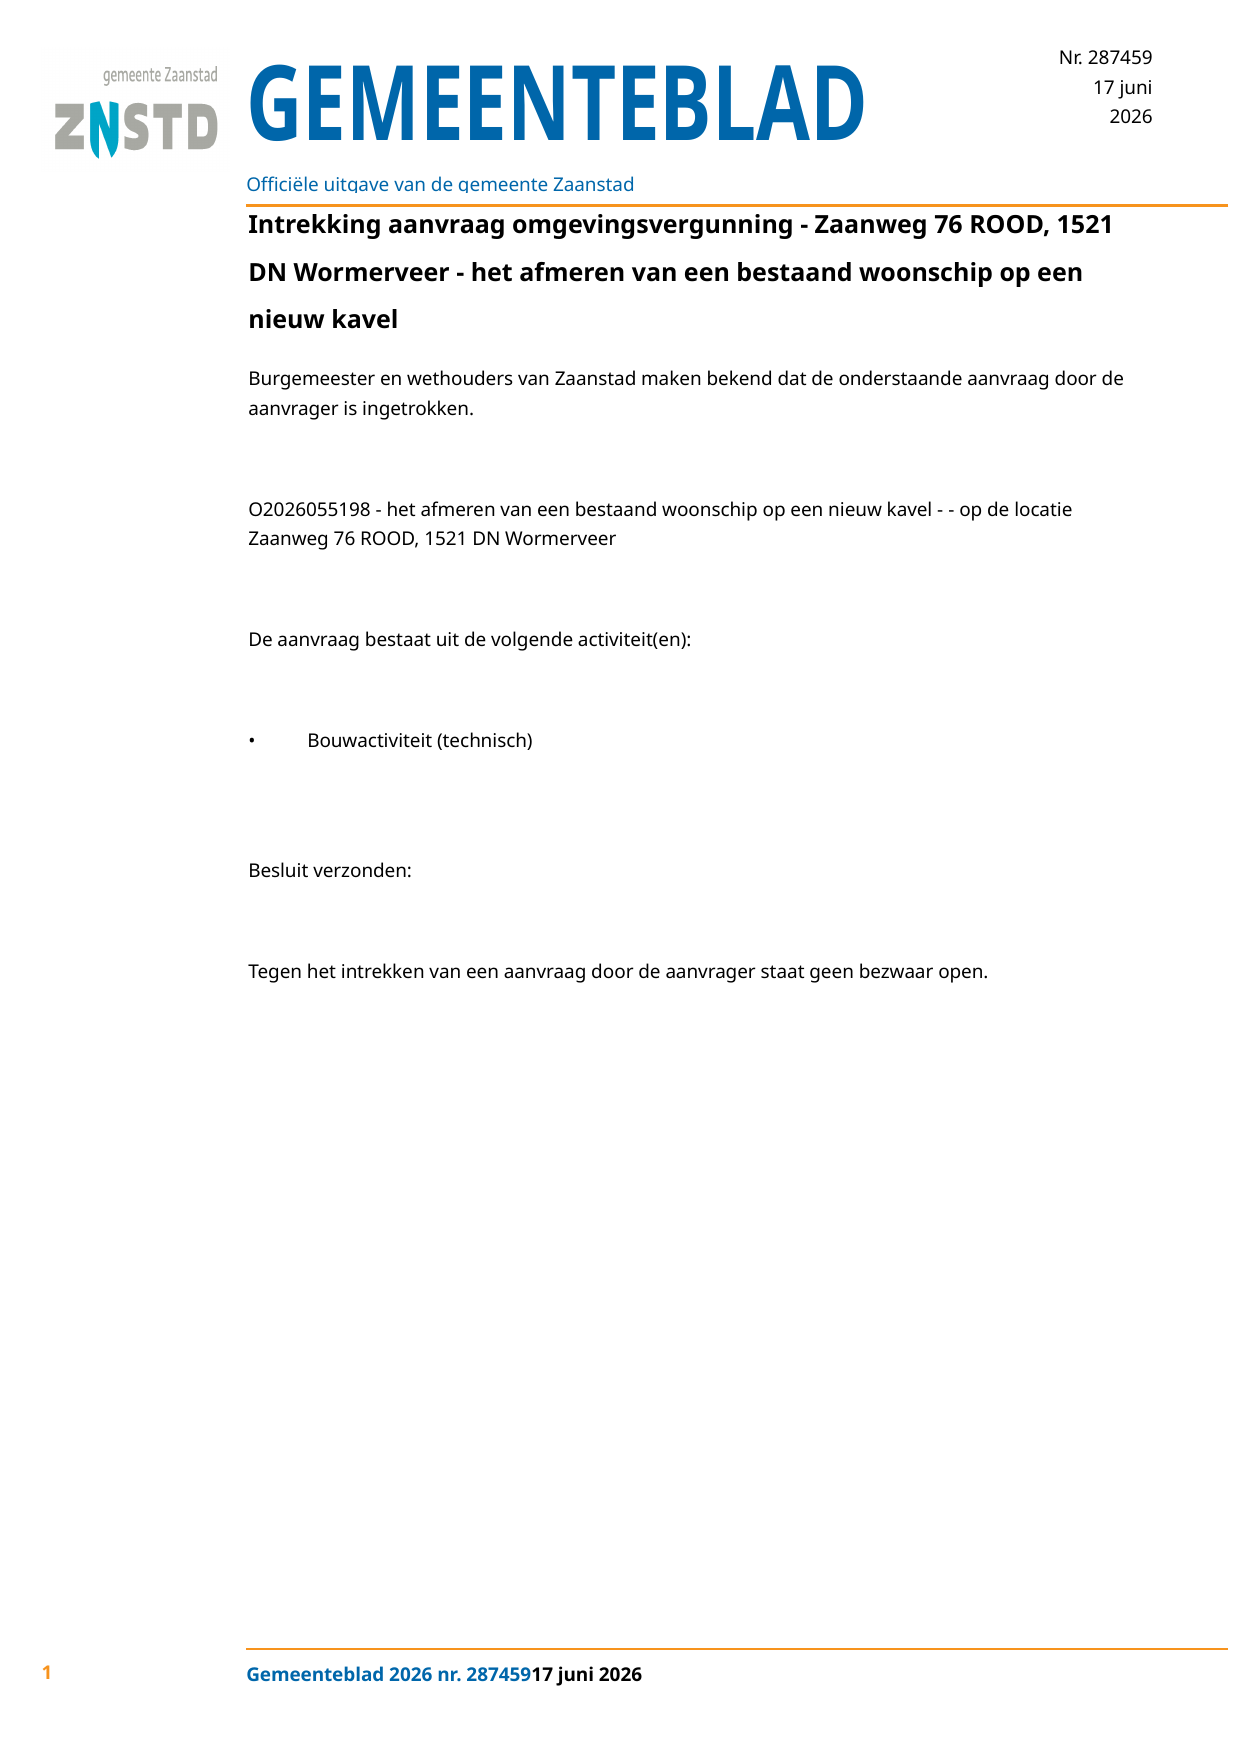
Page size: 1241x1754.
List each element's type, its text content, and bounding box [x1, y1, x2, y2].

text Burgemeester en wethouders van Zaanstad maken bekend dat de onderstaande aanvraag door de aanvrager is ingetrokken. [248, 366, 1152, 421]
list Bouwactiviteit (technisch) [248, 727, 1152, 753]
text O2026055198 - het afmeren van een bestaand woonschip op een nieuw kavel - - op de locatie Zaanweg 76 ROOD, 1521 DN Wormerveer [248, 496, 1152, 551]
text Intrekking aanvraag omgevingsvergunning - Zaanweg 76 ROOD, 1521 DN Wormerveer - het afmeren van een bestaand woonschip op een nieuw kavel [248, 207, 1152, 336]
picture [41, 47, 231, 172]
text De aanvraag bestaat uit de volgende activiteit(en): [248, 626, 1152, 652]
text Besluit verzonden: [248, 858, 1152, 883]
text Tegen het intrekken van een aanvraag door de aanvrager staat geen bezwaar open. [248, 958, 1152, 984]
